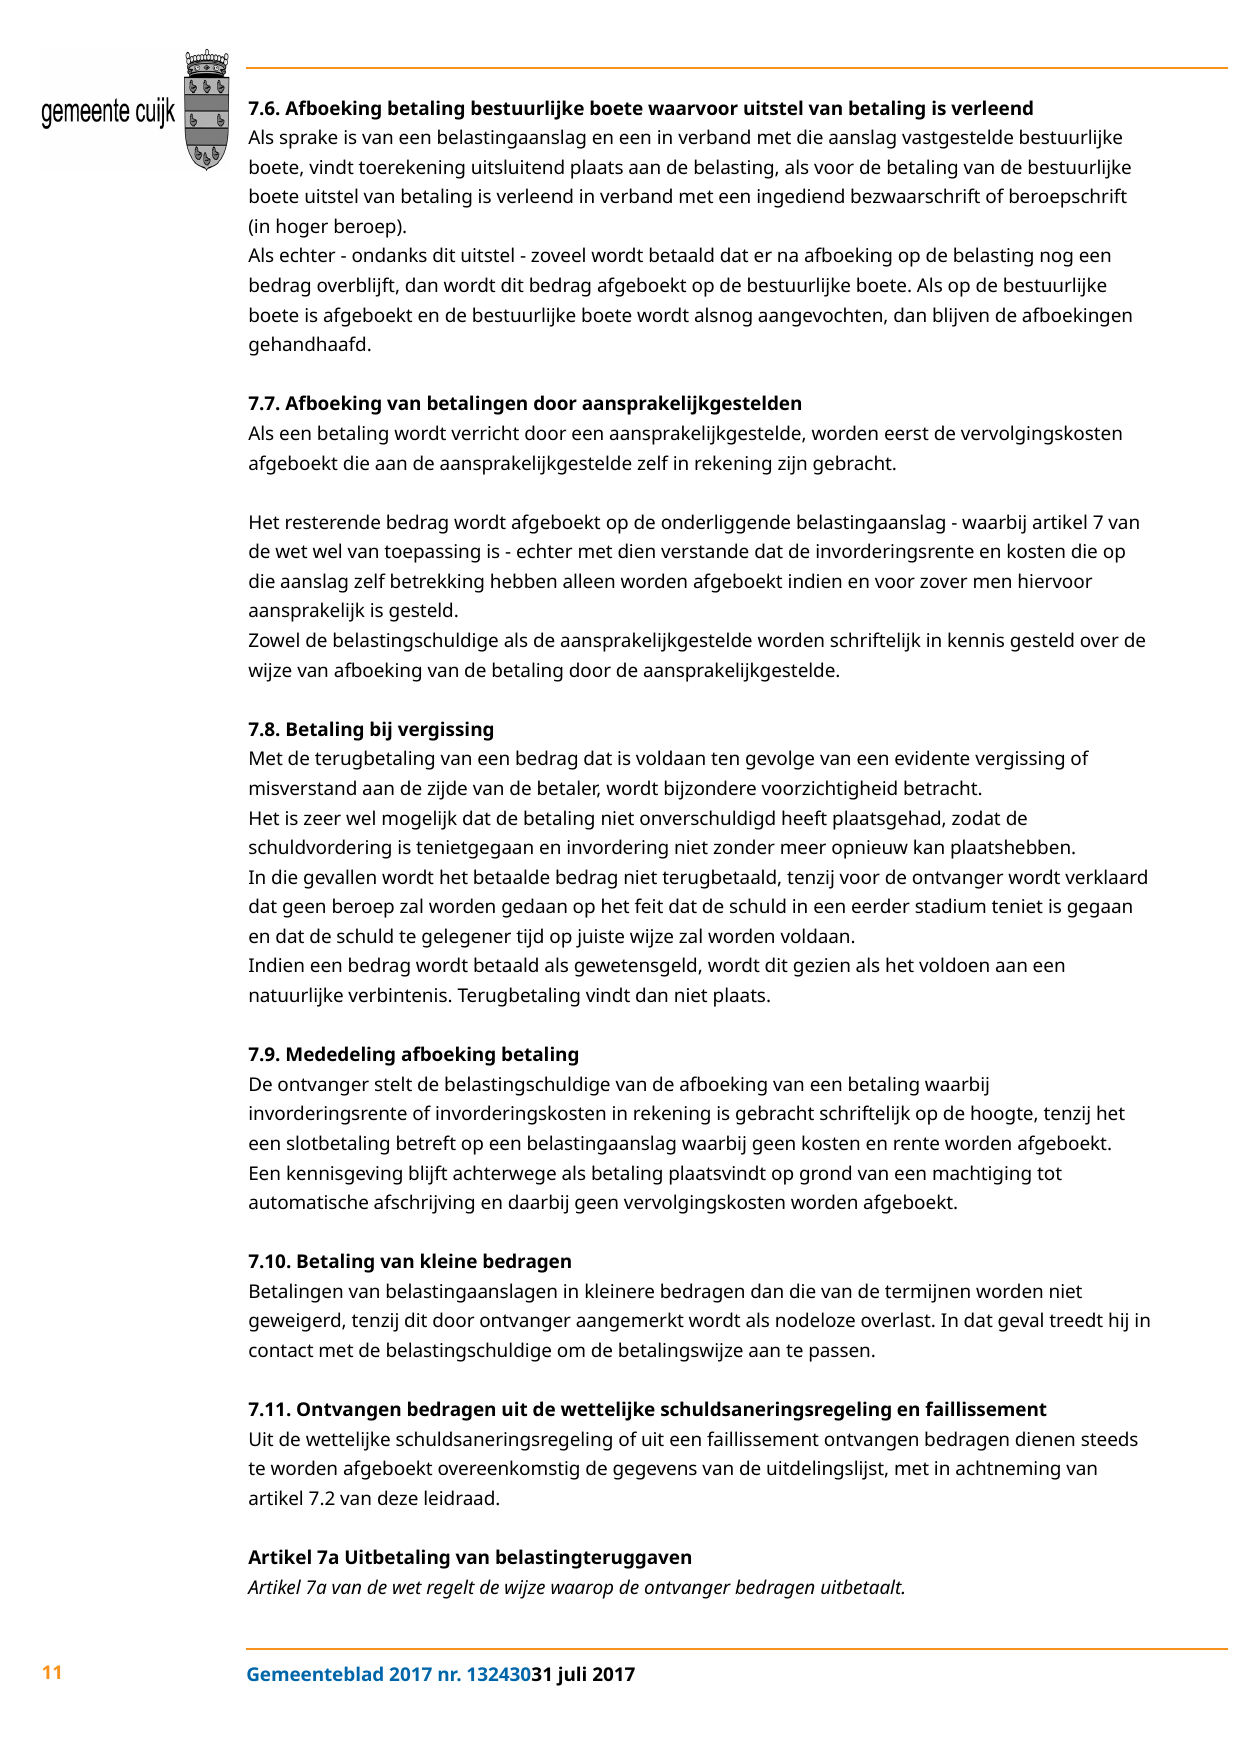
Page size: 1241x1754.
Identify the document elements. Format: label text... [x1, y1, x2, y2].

text Als echter - ondanks dit uitstel - zoveel wordt betaald dat er na afboeking op de belasting nog een bedrag overblijft, dan wordt dit bedrag afgeboekt op de bestuurlijke boete. Als op de bestuurlijke boete is afgeboekt en de bestuurlijke boete wordt alsnog aangevochten, dan blijven de afboekingen gehandhaafd. [248, 243, 1152, 357]
text 7.11. Ontvangen bedragen uit de wettelijke schuldsaneringsregeling en faillissement [248, 1396, 1152, 1422]
text Het resterende bedrag wordt afgeboekt op de onderliggende belastingaanslag - waarbij artikel 7 van de wet wel van toepassing is - echter met dien verstande dat de invorderingsrente en kosten die op die aanslag zelf betrekking hebben alleen worden afgeboekt indien en voor zover men hiervoor aansprakelijk is gesteld. [248, 509, 1152, 623]
text Met de terugbetaling van een bedrag dat is voldaan ten gevolge van een evidente vergissing of misverstand aan de zijde van de betaler, wordt bijzondere voorzichtigheid betracht. [248, 746, 1152, 801]
text Indien een bedrag wordt betaald als gewetensgeld, wordt dit gezien als het voldoen aan een natuurlijke verbintenis. Terugbetaling vindt dan niet plaats. [248, 953, 1152, 1008]
text Zowel de belastingschuldige als de aansprakelijkgestelde worden schriftelijk in kennis gesteld over de wijze van afboeking van de betaling door de aansprakelijkgestelde. [248, 627, 1152, 683]
text In die gevallen wordt het betaalde bedrag niet terugbetaald, tenzij voor de ontvanger wordt verklaard dat geen beroep zal worden gedaan op het feit dat de schuld in een eerder stadium teniet is gegaan en dat de schuld te gelegener tijd op juiste wijze zal worden voldaan. [248, 864, 1152, 949]
text De ontvanger stelt de belastingschuldige van de afboeking van een betaling waarbij invorderingsrente of invorderingskosten in rekening is gebracht schriftelijk op de hoogte, tenzij het een slotbetaling betreft op een belastingaanslag waarbij geen kosten en rente worden afgeboekt. [248, 1071, 1152, 1156]
text 7.9. Mededeling afboeking betaling [248, 1041, 1152, 1067]
text Als een betaling wordt verricht door een aansprakelijkgestelde, worden eerst de vervolgingskosten afgeboekt die aan de aansprakelijkgestelde zelf in rekening zijn gebracht. [248, 420, 1152, 476]
text 7.7. Afboeking van betalingen door aansprakelijkgestelden [248, 391, 1152, 416]
text Het is zeer wel mogelijk dat de betaling niet onverschuldigd heeft plaatsgehad, zodat de schuldvordering is tenietgegaan en invordering niet zonder meer opnieuw kan plaatshebben. [248, 805, 1152, 860]
picture [41, 47, 231, 172]
text Betalingen van belastingaanslagen in kleinere bedragen dan die van de termijnen worden niet geweigerd, tenzij dit door ontvanger aangemerkt wordt als nodeloze overlast. In dat geval treedt hij in contact met de belastingschuldige om de betalingswijze aan te passen. [248, 1278, 1152, 1363]
text Artikel 7a Uitbetaling van belastingteruggaven [248, 1544, 1152, 1570]
text 7.6. Afboeking betaling bestuurlijke boete waarvoor uitstel van betaling is verleend [248, 95, 1152, 121]
text Artikel 7a van de wet regelt de wijze waarop de ontvanger bedragen uitbetaalt. [248, 1574, 1152, 1600]
text 7.8. Betaling bij vergissing [248, 716, 1152, 742]
text Als sprake is van een belastingaanslag en een in verband met die aanslag vastgestelde bestuurlijke boete, vindt toerekening uitsluitend plaats aan de belasting, als voor de betaling van de bestuurlijke boete uitstel van betaling is verleend in verband met een ingediend bezwaarschrift of beroepschrift (in hoger beroep). [248, 124, 1152, 239]
text 7.10. Betaling van kleine bedragen [248, 1248, 1152, 1274]
text Uit de wettelijke schuldsaneringsregeling of uit een faillissement ontvangen bedragen dienen steeds te worden afgeboekt overeenkomstig de gegevens van de uitdelingslijst, met in achtneming van artikel 7.2 van deze leidraad. [248, 1426, 1152, 1511]
text Een kennisgeving blijft achterwege als betaling plaatsvindt op grond van een machtiging tot automatische afschrijving en daarbij geen vervolgingskosten worden afgeboekt. [248, 1160, 1152, 1215]
